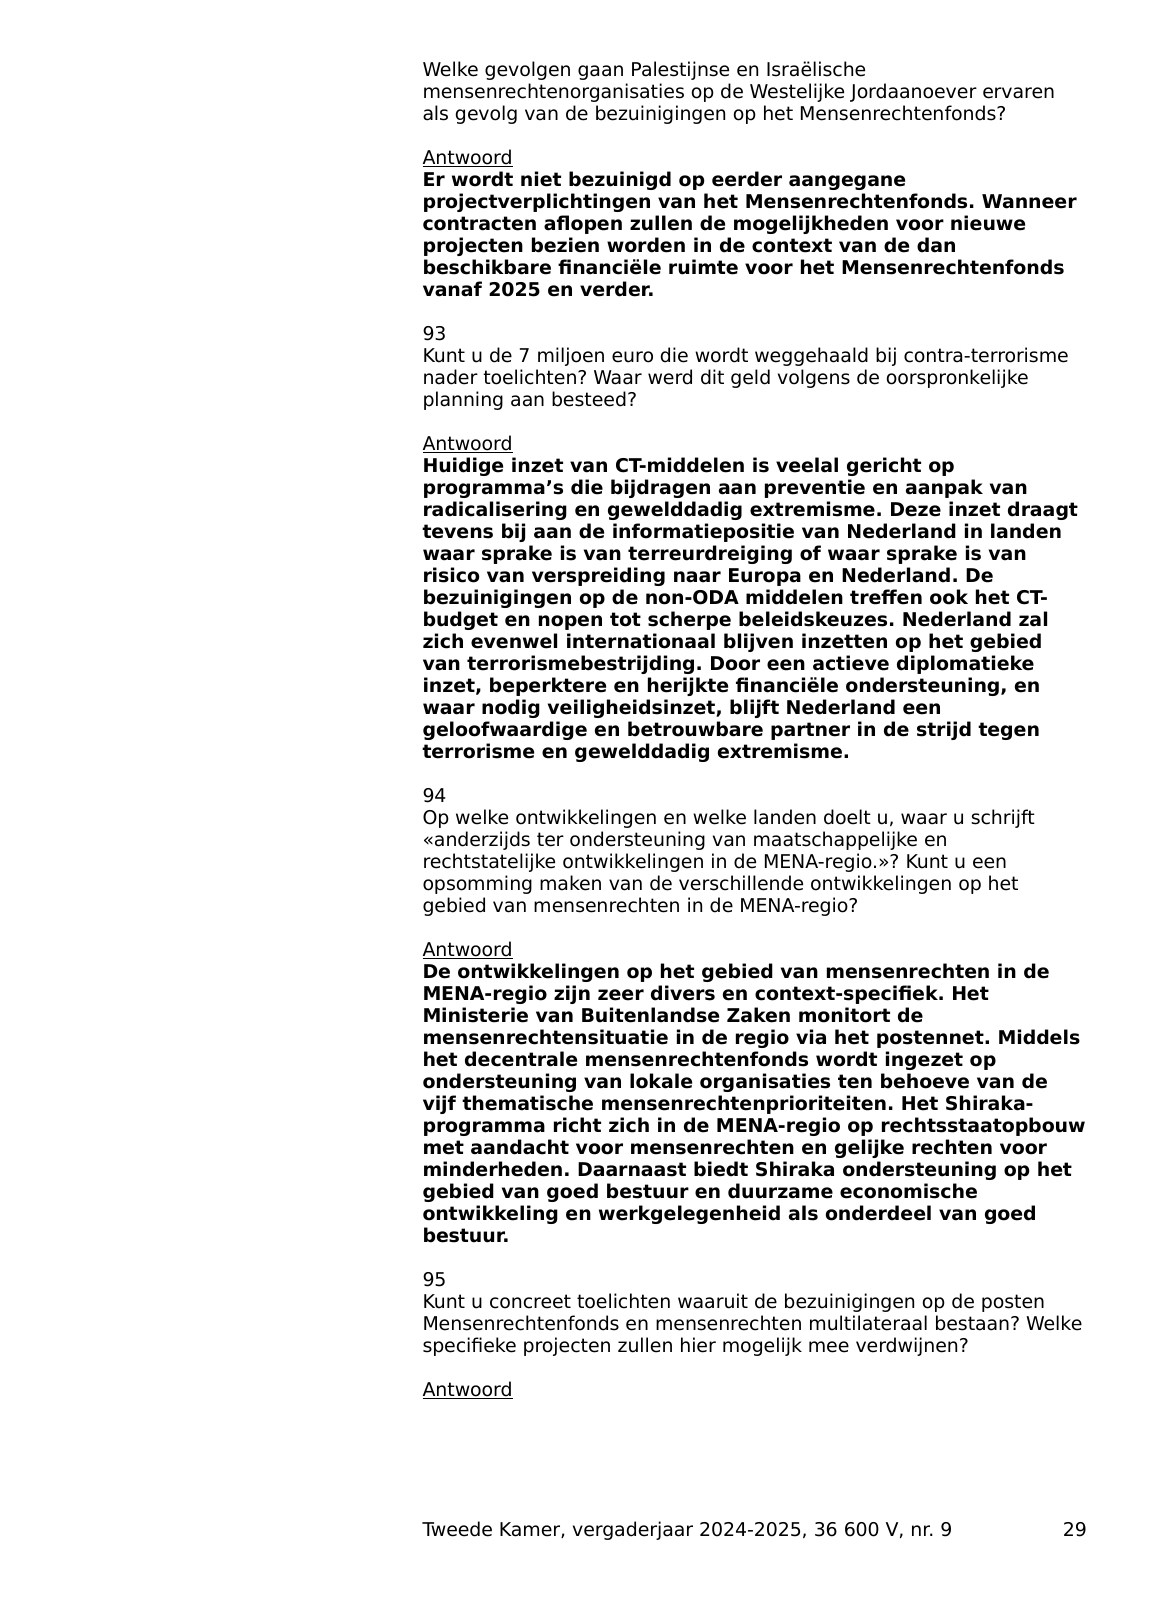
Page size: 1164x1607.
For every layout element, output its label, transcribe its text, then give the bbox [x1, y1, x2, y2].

text Huidige inzet van CT-middelen is veelal gericht op programma’s die bijdragen aan preventie en aanpak van radicalisering en gewelddadig extremisme. Deze inzet draagt tevens bij aan de informatiepositie van Nederland in landen waar sprake is van terreurdreiging of waar sprake is van risico van verspreiding naar Europa en Nederland. De bezuinigingen op de non-ODA middelen treffen ook het CT-budget en nopen tot scherpe beleidskeuzes. Nederland zal zich evenwel internationaal blijven inzetten op het gebied van terrorismebestrijding. Door een actieve diplomatieke inzet, beperktere en herijkte financiële ondersteuning, en waar nodig veiligheidsinzet, blijft Nederland een geloofwaardige en betrouwbare partner in de strijd tegen terrorisme en gewelddadig extremisme. [422, 455, 1087, 763]
text 94 [422, 785, 1087, 807]
text Antwoord [422, 939, 1087, 961]
text Kunt u concreet toelichten waaruit de bezuinigingen op de posten Mensenrechtenfonds en mensenrechten multilateraal bestaan? Welke specifieke projecten zullen hier mogelijk mee verdwijnen? [422, 1291, 1087, 1357]
text Welke gevolgen gaan Palestijnse en Israëlische mensenrechtenorganisaties op de Westelijke Jordaanoever ervaren als gevolg van de bezuinigingen op het Mensenrechtenfonds? [422, 59, 1087, 125]
text 93 [422, 323, 1087, 345]
text Kunt u de 7 miljoen euro die wordt weggehaald bij contra-terrorisme nader toelichten? Waar werd dit geld volgens de oorspronkelijke planning aan besteed? [422, 345, 1087, 411]
text Antwoord [422, 147, 1087, 169]
text Antwoord [422, 433, 1087, 455]
text Op welke ontwikkelingen en welke landen doelt u, waar u schrijft «anderzijds ter ondersteuning van maatschappelijke en rechtstatelijke ontwikkelingen in de MENA-regio.»? Kunt u een opsomming maken van de verschillende ontwikkelingen op het gebied van mensenrechten in de MENA-regio? [422, 807, 1087, 917]
text 95 [422, 1269, 1087, 1291]
text Antwoord [422, 1379, 1087, 1401]
text Er wordt niet bezuinigd op eerder aangegane projectverplichtingen van het Mensenrechtenfonds. Wanneer contracten aflopen zullen de mogelijkheden voor nieuwe projecten bezien worden in de context van de dan beschikbare financiële ruimte voor het Mensenrechtenfonds vanaf 2025 en verder. [422, 169, 1087, 301]
text De ontwikkelingen op het gebied van mensenrechten in de MENA-regio zijn zeer divers en context-specifiek. Het Ministerie van Buitenlandse Zaken monitort de mensenrechtensituatie in de regio via het postennet. Middels het decentrale mensenrechtenfonds wordt ingezet op ondersteuning van lokale organisaties ten behoeve van de vijf thematische mensenrechtenprioriteiten. Het Shiraka-programma richt zich in de MENA-regio op rechtsstaatopbouw met aandacht voor mensenrechten en gelijke rechten voor minderheden. Daarnaast biedt Shiraka ondersteuning op het gebied van goed bestuur en duurzame economische ontwikkeling en werkgelegenheid als onderdeel van goed bestuur. [422, 961, 1087, 1247]
